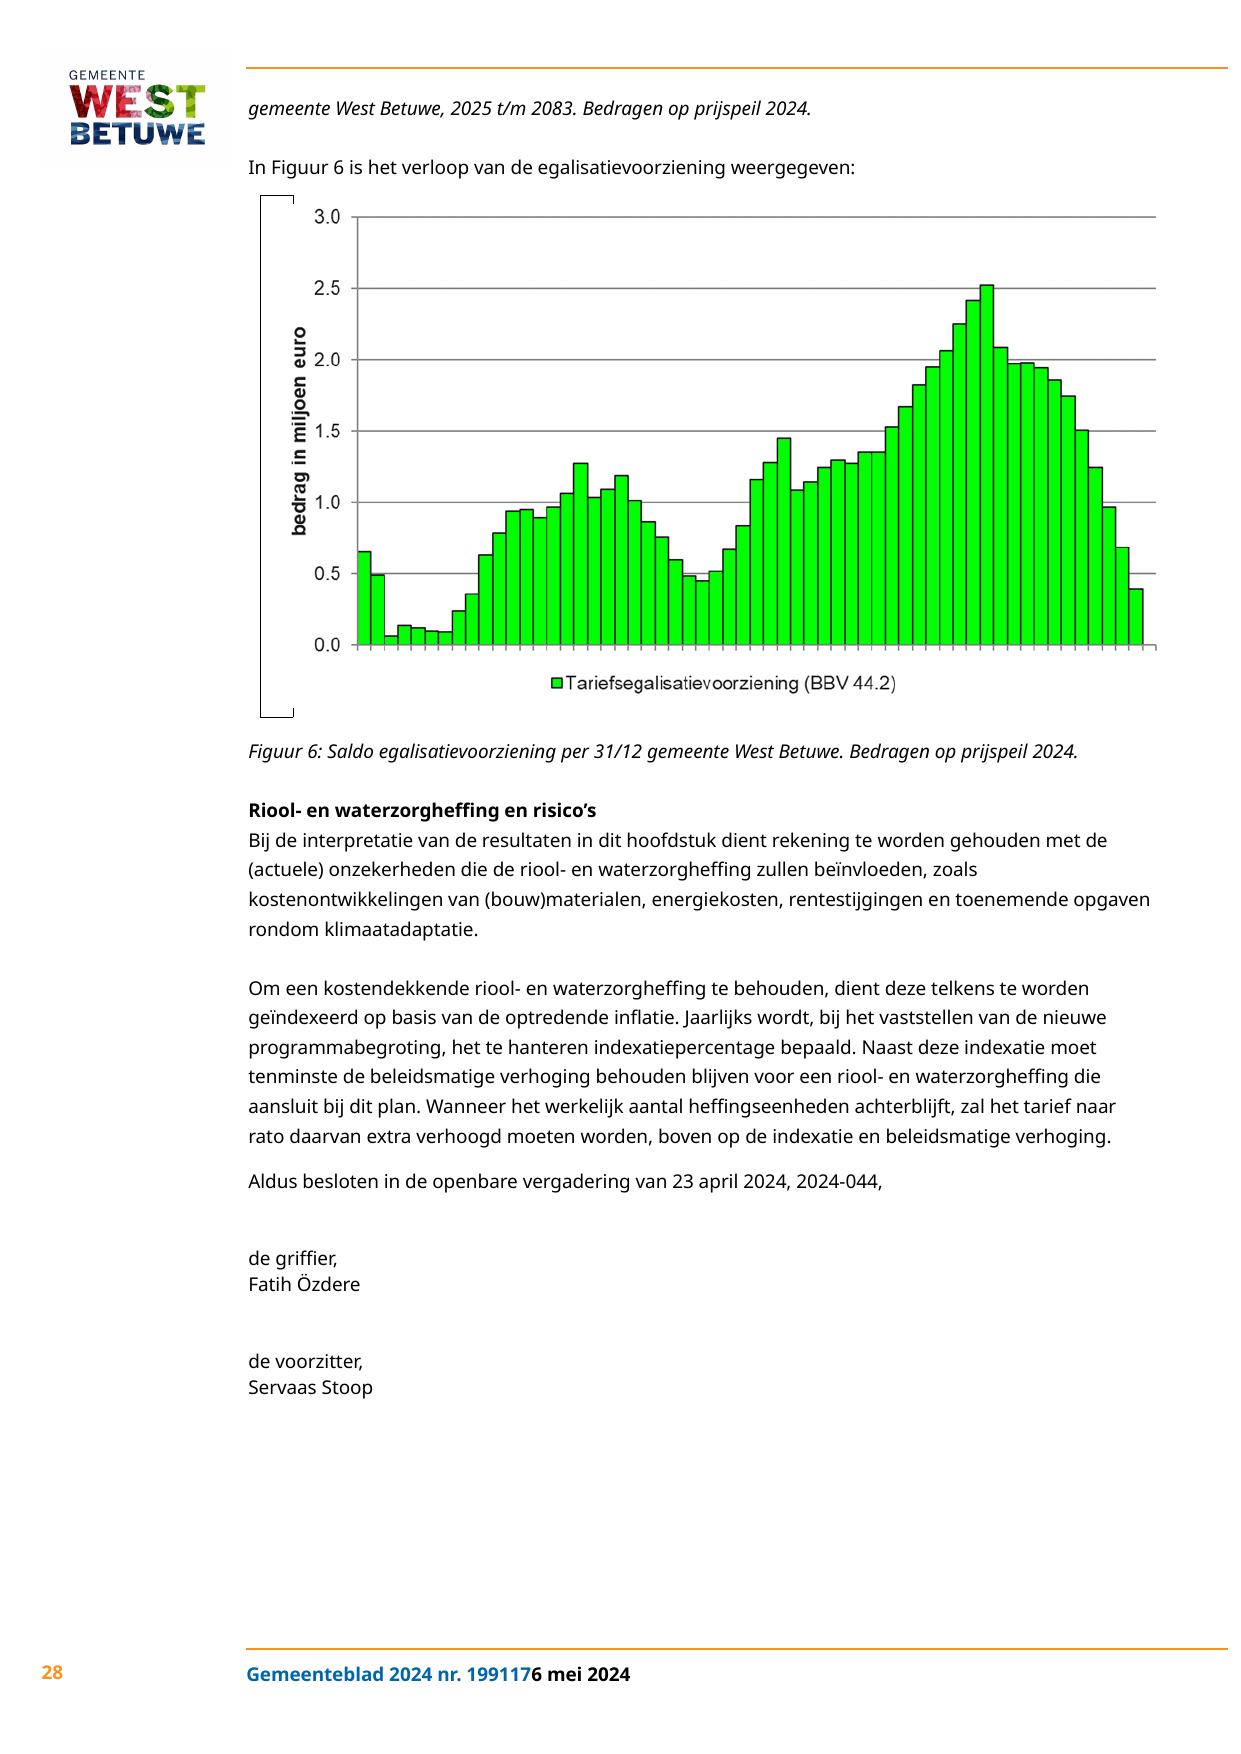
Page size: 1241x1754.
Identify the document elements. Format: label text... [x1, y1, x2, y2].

text Riool- en waterzorgheffing en risico’s [248, 797, 1152, 823]
text Servaas Stoop [248, 1374, 1152, 1400]
text Fatih Özdere [248, 1271, 1152, 1297]
text de voorzitter, [248, 1348, 1152, 1374]
text de griffier, [248, 1246, 1152, 1271]
text Figuur 6: Saldo egalisatievoorziening per 31/12 gemeente West Betuwe. Bedragen op prijspeil 2024. [248, 738, 1152, 764]
text Aldus besloten in de openbare vergadering van 23 april 2024, 2024-044, [248, 1168, 1152, 1194]
text Bij de interpretatie van de resultaten in dit hoofdstuk dient rekening te worden gehouden met de (actuele) onzekerheden die de riool- en waterzorgheffing zullen beïnvloeden, zoals kostenontwikkelingen van (bouw)materialen, energiekosten, rentestijgingen en toenemende opgaven rondom klimaatadaptatie. [248, 827, 1152, 941]
picture [268, 204, 1173, 708]
text Om een kostendekkende riool- en waterzorgheffing te behouden, dient deze telkens te worden geïndexeerd op basis van de optredende inflatie. Jaarlijks wordt, bij het vaststellen van de nieuwe programmabegroting, het te hanteren indexatiepercentage bepaald. Naast deze indexatie moet tenminste de beleidsmatige verhoging behouden blijven voor een riool- en waterzorgheffing die aansluit bij dit plan. Wanneer het werkelijk aantal heffingseenheden achterblijft, zal het tarief naar rato daarvan extra verhoogd moeten worden, boven op de indexatie en beleidsmatige verhoging. [248, 975, 1152, 1148]
picture [41, 47, 231, 172]
text In Figuur 6 is het verloop van de egalisatievoorziening weergegeven: [248, 154, 1152, 180]
text gemeente West Betuwe, 2025 t/m 2083. Bedragen op prijspeil 2024. [248, 95, 1152, 121]
